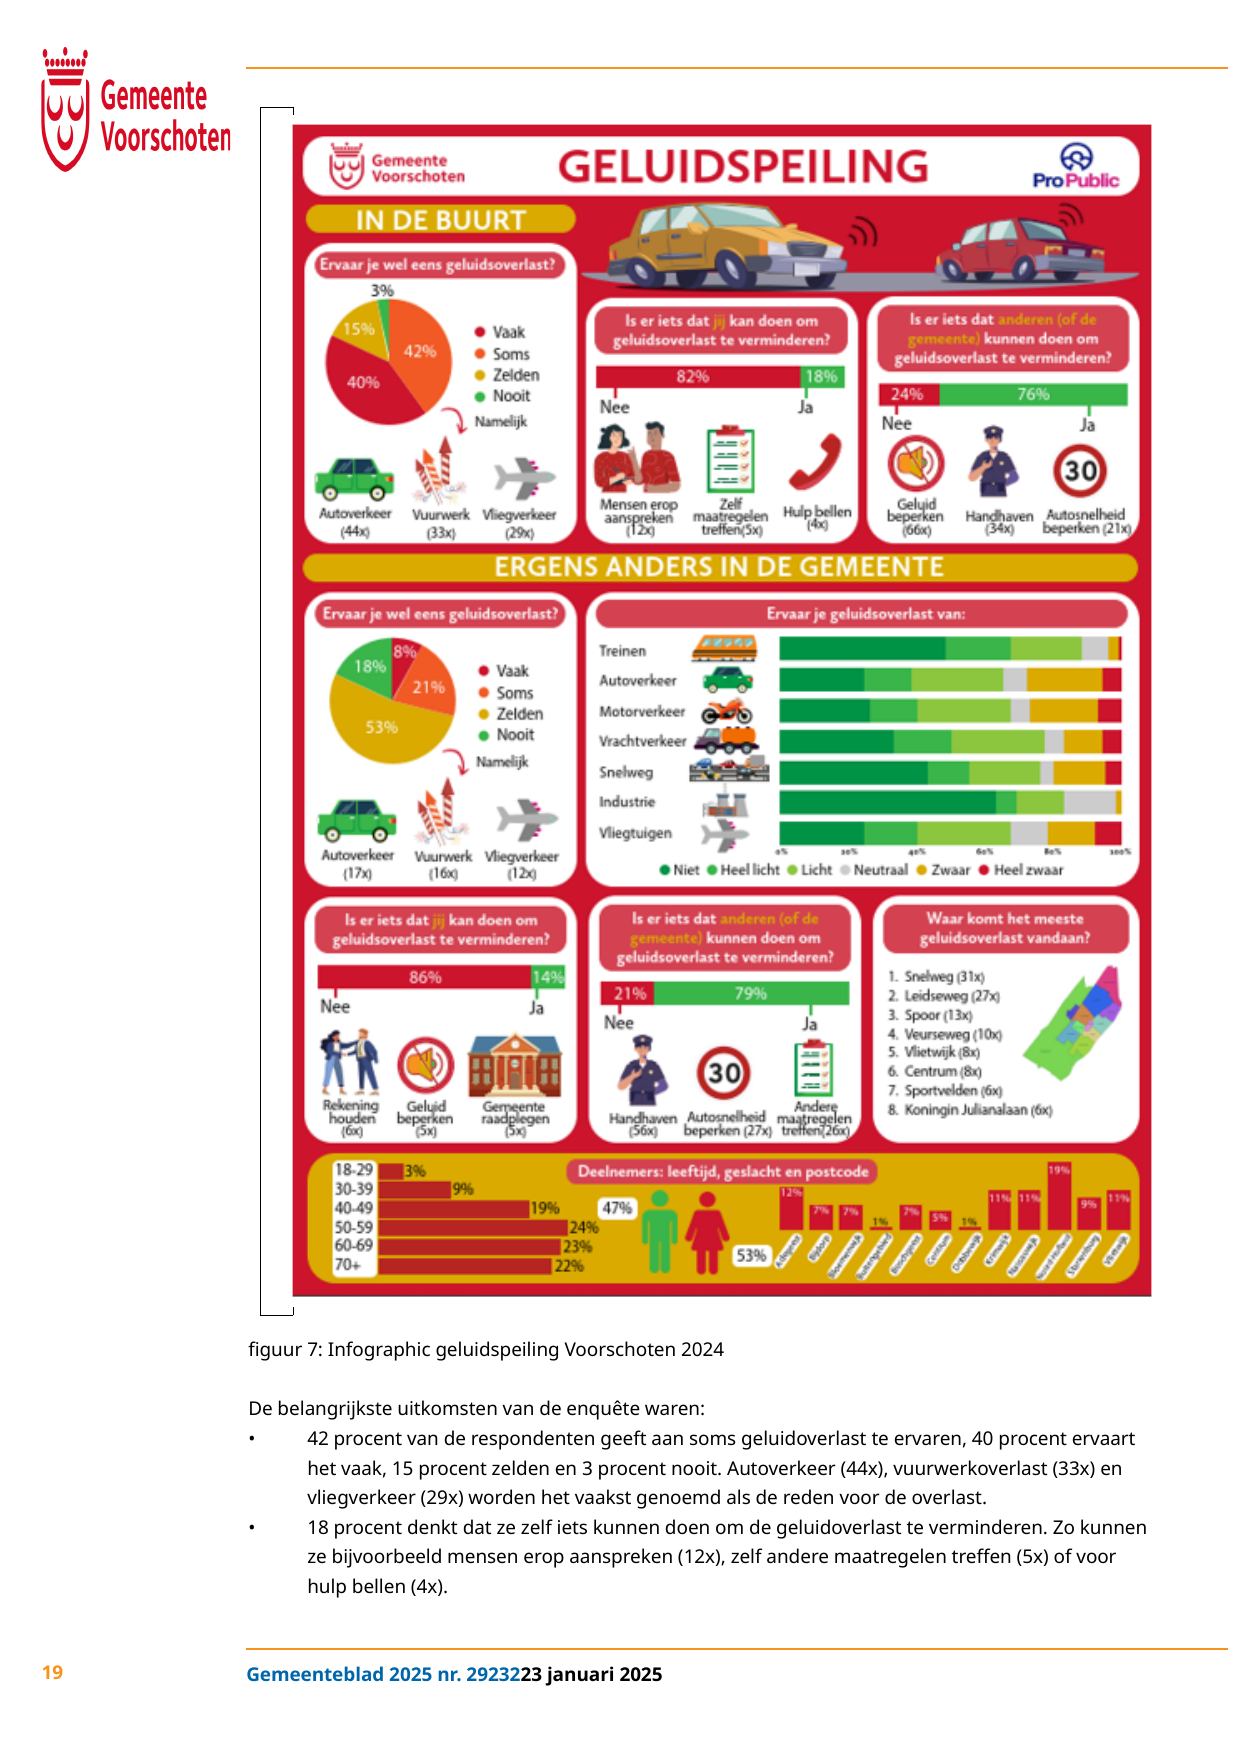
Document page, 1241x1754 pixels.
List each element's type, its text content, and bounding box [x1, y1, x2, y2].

text figuur 7: Infographic geluidspeiling Voorschoten 2024 [248, 1336, 1152, 1362]
list 18 procent denkt dat ze zelf iets kunnen doen om de geluidoverlast te verminderen. Zo kunnen ze bijvoorbeeld mensen erop aanspreken (12x), zelf andere maatregelen treffen (5x) of voor hulp bellen (4x). [248, 1514, 1152, 1599]
picture [268, 115, 1155, 1307]
text De belangrijkste uitkomsten van de enquête waren: [248, 1396, 1152, 1421]
picture [41, 47, 231, 172]
list 42 procent van de respondenten geeft aan soms geluidoverlast te ervaren, 40 procent ervaart het vaak, 15 procent zelden en 3 procent nooit. Autoverkeer (44x), vuurwerkoverlast (33x) en vliegverkeer (29x) worden het vaakst genoemd als de reden voor de overlast. [248, 1425, 1152, 1510]
